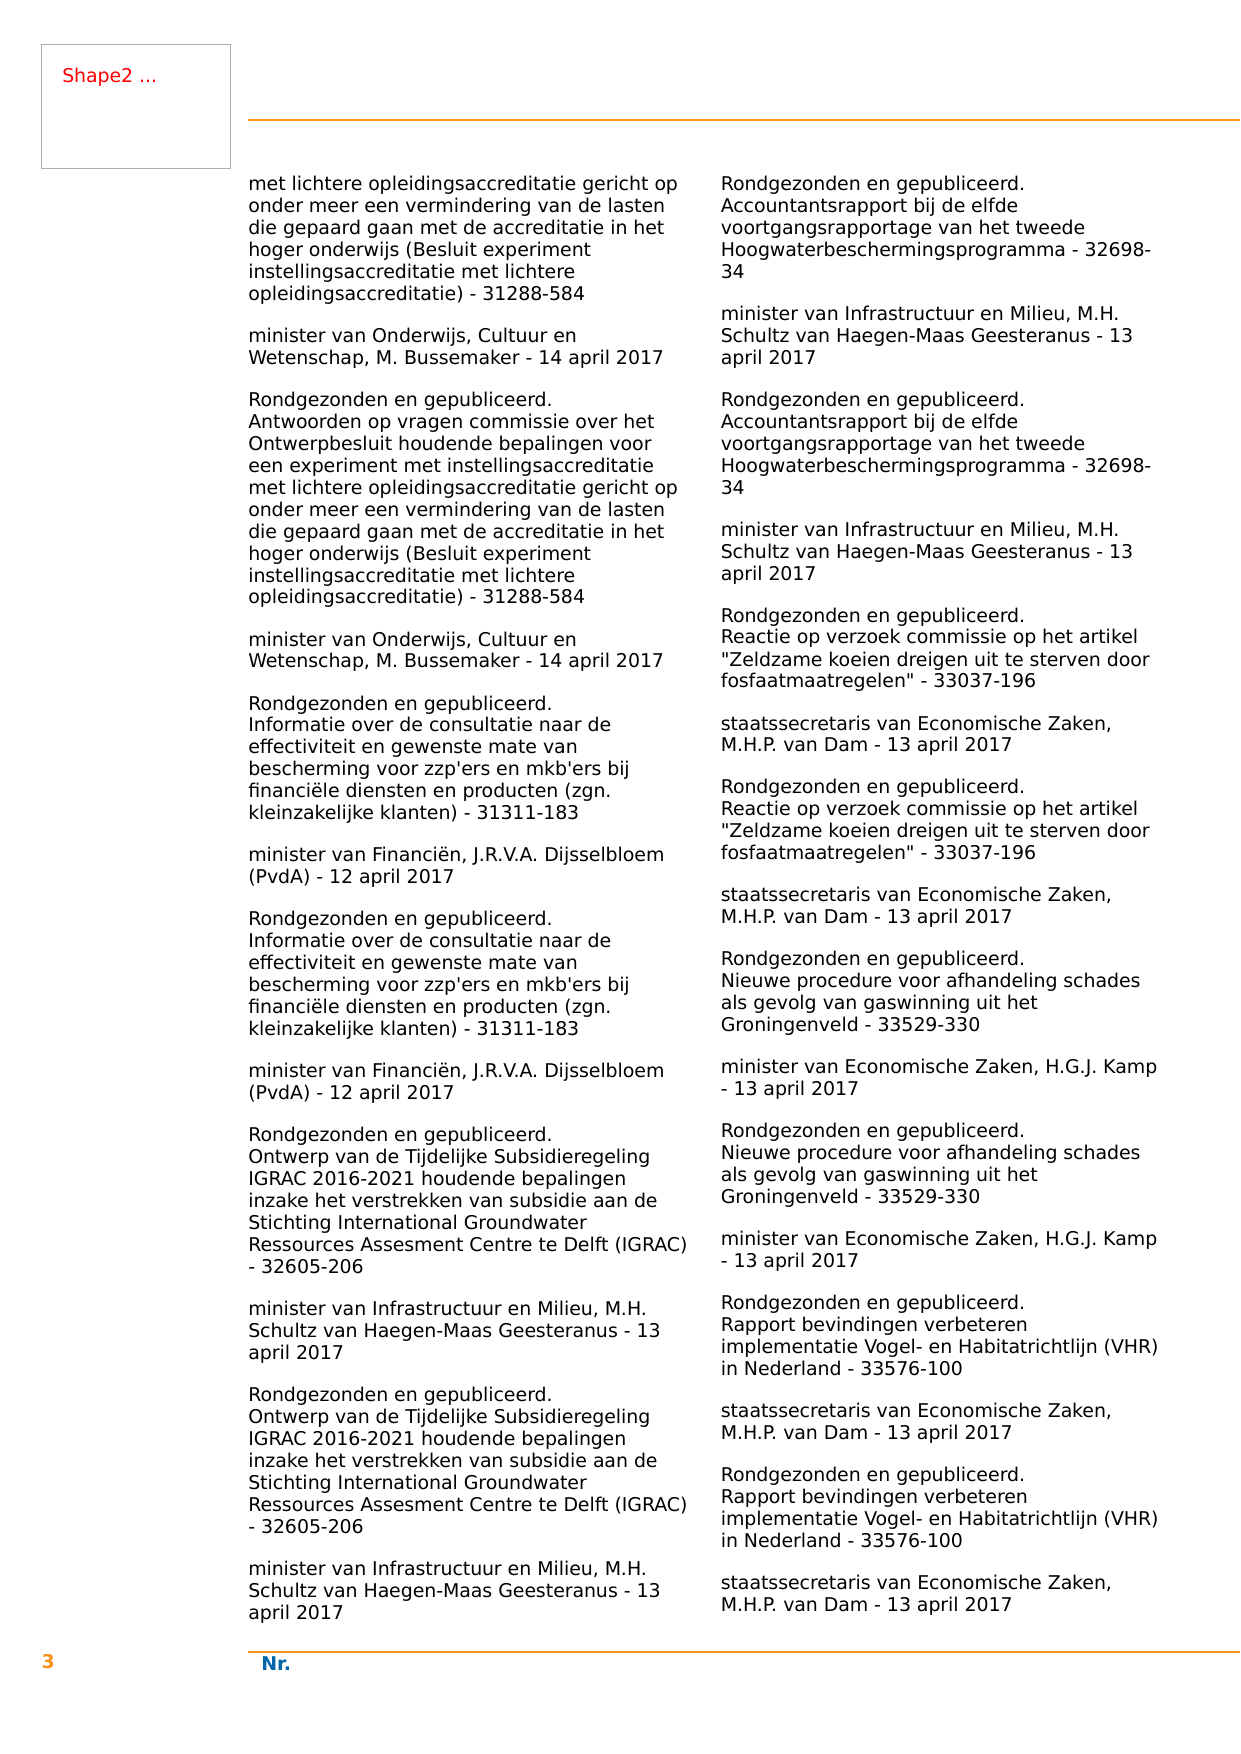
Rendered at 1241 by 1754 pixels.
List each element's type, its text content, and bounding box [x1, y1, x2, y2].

text Rondgezonden en gepubliceerd. [248, 908, 691, 930]
text Rondgezonden en gepubliceerd. [721, 389, 1163, 411]
text minister van Financiën, J.R.V.A. Dijsselbloem (PvdA) - 12 april 2017 [248, 1060, 691, 1104]
text minister van Financiën, J.R.V.A. Dijsselbloem (PvdA) - 12 april 2017 [248, 844, 691, 888]
text Nieuwe procedure voor afhandeling schades als gevolg van gaswinning uit het Groningenveld - 33529-330 [721, 970, 1163, 1036]
text Rondgezonden en gepubliceerd. [721, 1120, 1163, 1142]
text Rapport bevindingen verbeteren implementatie Vogel- en Habitatrichtlijn (VHR) in Nederland - 33576-100 [721, 1486, 1163, 1552]
text Rondgezonden en gepubliceerd. [721, 776, 1163, 798]
text Informatie over de consultatie naar de effectiviteit en gewenste mate van bescherming voor zzp'ers en mkb'ers bij financiële diensten en producten (zgn. kleinzakelijke klanten) - 31311-183 [248, 714, 691, 824]
text Rondgezonden en gepubliceerd. [248, 692, 691, 714]
text Rondgezonden en gepubliceerd. [721, 1292, 1163, 1314]
text Rondgezonden en gepubliceerd. [721, 604, 1163, 626]
text Reactie op verzoek commissie op het artikel "Zeldzame koeien dreigen uit te sterven door fosfaatmaatregelen" - 33037-196 [721, 626, 1163, 692]
text Ontwerp van de Tijdelijke Subsidieregeling IGRAC 2016-2021 houdende bepalingen inzake het verstrekken van subsidie aan de Stichting International Groundwater Ressources Assesment Centre te Delft (IGRAC) - 32605-206 [248, 1146, 691, 1278]
text minister van Economische Zaken, H.G.J. Kamp - 13 april 2017 [721, 1228, 1163, 1272]
text Ontwerp van de Tijdelijke Subsidieregeling IGRAC 2016-2021 houdende bepalingen inzake het verstrekken van subsidie aan de Stichting International Groundwater Ressources Assesment Centre te Delft (IGRAC) - 32605-206 [248, 1406, 691, 1538]
text Rondgezonden en gepubliceerd. [248, 389, 691, 411]
text minister van Onderwijs, Cultuur en Wetenschap, M. Bussemaker - 14 april 2017 [248, 628, 691, 672]
text Reactie op verzoek commissie op het artikel "Zeldzame koeien dreigen uit te sterven door fosfaatmaatregelen" - 33037-196 [721, 798, 1163, 864]
text minister van Infrastructuur en Milieu, M.H. Schultz van Haegen-Maas Geesteranus - 13 april 2017 [721, 303, 1163, 369]
text Informatie over de consultatie naar de effectiviteit en gewenste mate van bescherming voor zzp'ers en mkb'ers bij financiële diensten en producten (zgn. kleinzakelijke klanten) - 31311-183 [248, 930, 691, 1040]
text minister van Infrastructuur en Milieu, M.H. Schultz van Haegen-Maas Geesteranus - 13 april 2017 [248, 1558, 691, 1624]
text minister van Onderwijs, Cultuur en Wetenschap, M. Bussemaker - 14 april 2017 [248, 325, 691, 369]
text staatssecretaris van Economische Zaken, M.H.P. van Dam - 13 april 2017 [721, 1572, 1163, 1616]
text Rondgezonden en gepubliceerd. [248, 1384, 691, 1406]
text Antwoorden op vragen commissie over het Ontwerpbesluit houdende bepalingen voor een experiment met instellingsaccreditatie met lichtere opleidingsaccreditatie gericht op onder meer een vermindering van de lasten die gepaard gaan met de accreditatie in het hoger onderwijs (Besluit experiment instellingsaccreditatie met lichtere opleidingsaccreditatie) - 31288-584 [248, 411, 691, 608]
text minister van Economische Zaken, H.G.J. Kamp - 13 april 2017 [721, 1056, 1163, 1100]
text Rondgezonden en gepubliceerd. [721, 173, 1163, 195]
text Rondgezonden en gepubliceerd. [721, 1464, 1163, 1486]
text Rondgezonden en gepubliceerd. [248, 1124, 691, 1146]
text met lichtere opleidingsaccreditatie gericht op onder meer een vermindering van de lasten die gepaard gaan met de accreditatie in het hoger onderwijs (Besluit experiment instellingsaccreditatie met lichtere opleidingsaccreditatie) - 31288-584 [248, 173, 691, 305]
text minister van Infrastructuur en Milieu, M.H. Schultz van Haegen-Maas Geesteranus - 13 april 2017 [721, 518, 1163, 584]
text staatssecretaris van Economische Zaken, M.H.P. van Dam - 13 april 2017 [721, 1400, 1163, 1444]
text staatssecretaris van Economische Zaken, M.H.P. van Dam - 13 april 2017 [721, 884, 1163, 928]
text Rondgezonden en gepubliceerd. [721, 948, 1163, 970]
text staatssecretaris van Economische Zaken, M.H.P. van Dam - 13 april 2017 [721, 712, 1163, 756]
text minister van Infrastructuur en Milieu, M.H. Schultz van Haegen-Maas Geesteranus - 13 april 2017 [248, 1298, 691, 1364]
text Rapport bevindingen verbeteren implementatie Vogel- en Habitatrichtlijn (VHR) in Nederland - 33576-100 [721, 1314, 1163, 1380]
text Nieuwe procedure voor afhandeling schades als gevolg van gaswinning uit het Groningenveld - 33529-330 [721, 1142, 1163, 1208]
text Accountantsrapport bij de elfde voortgangsrapportage van het tweede Hoogwaterbeschermingsprogramma - 32698-34 [721, 195, 1163, 283]
text Accountantsrapport bij de elfde voortgangsrapportage van het tweede Hoogwaterbeschermingsprogramma - 32698-34 [721, 411, 1163, 498]
